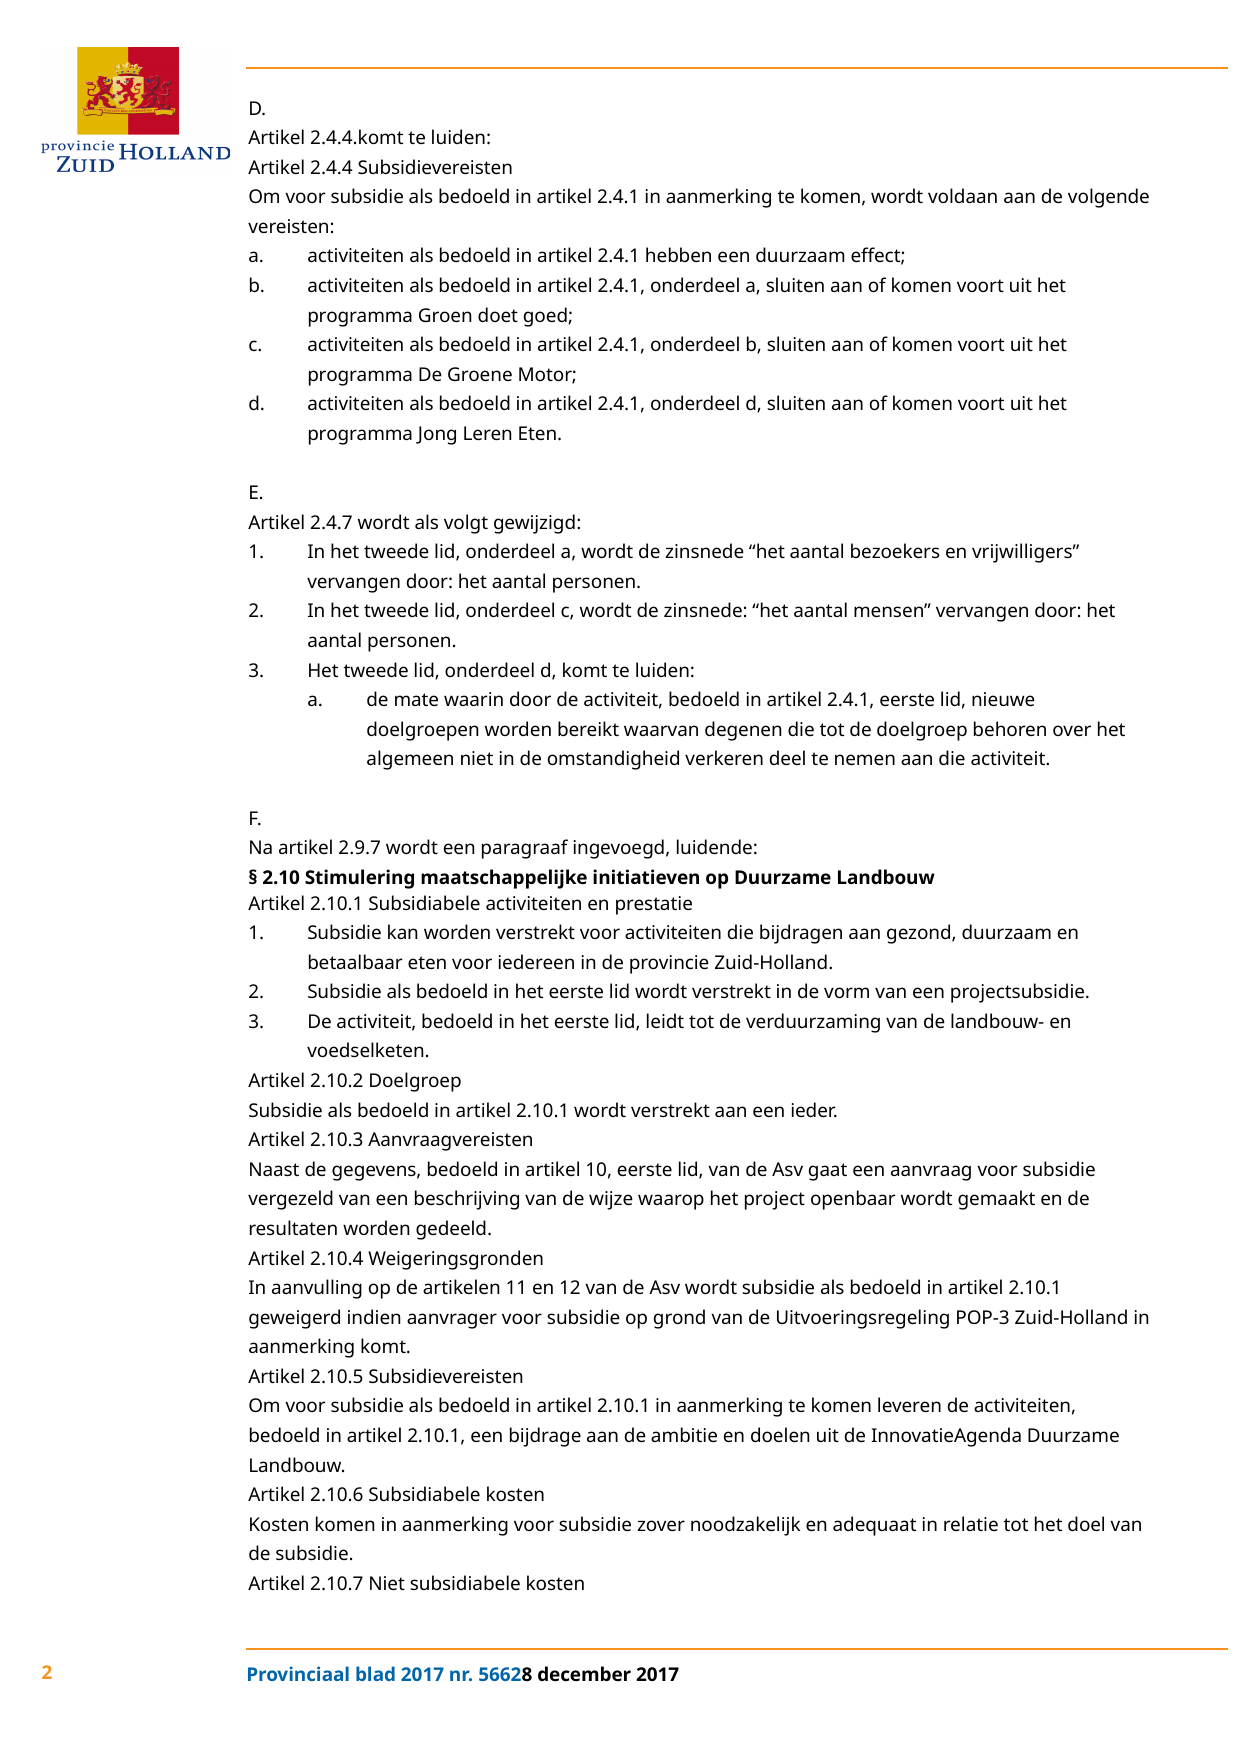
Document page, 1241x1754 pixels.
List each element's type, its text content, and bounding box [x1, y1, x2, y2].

list In het tweede lid, onderdeel c, wordt de zinsnede: “het aantal mensen” vervangen door: het aantal personen. [248, 598, 1152, 653]
text F. [248, 805, 1152, 831]
list Subsidie als bedoeld in het eerste lid wordt verstrekt in de vorm van een projectsubsidie. [248, 978, 1152, 1004]
text Artikel 2.4.4.komt te luiden: [248, 124, 1152, 150]
list activiteiten als bedoeld in artikel 2.4.1, onderdeel a, sluiten aan of komen voort uit het programma Groen doet goed; [248, 272, 1152, 328]
text Kosten komen in aanmerking voor subsidie zover noodzakelijk en adequaat in relatie tot het doel van de subsidie. [248, 1511, 1152, 1566]
list In het tweede lid, onderdeel a, wordt de zinsnede “het aantal bezoekers en vrijwilligers” vervangen door: het aantal personen. [248, 538, 1152, 594]
text Artikel 2.10.7 Niet subsidiabele kosten [248, 1570, 1152, 1596]
text Om voor subsidie als bedoeld in artikel 2.4.1 in aanmerking te komen, wordt voldaan aan de volgende vereisten: [248, 183, 1152, 239]
text § 2.10 Stimulering maatschappelijke initiatieven op Duurzame Landbouw [248, 864, 1152, 890]
text Artikel 2.10.6 Subsidiabele kosten [248, 1481, 1152, 1507]
text Artikel 2.10.4 Weigeringsgronden [248, 1245, 1152, 1270]
picture [41, 47, 231, 172]
list de mate waarin door de activiteit, bedoeld in artikel 2.4.1, eerste lid, nieuwe doelgroepen worden bereikt waarvan degenen die tot de doelgroep behoren over het algemeen niet in de omstandigheid verkeren deel te nemen aan die activiteit. [307, 686, 1152, 771]
text Artikel 2.4.4 Subsidievereisten [248, 154, 1152, 180]
text Artikel 2.10.3 Aanvraagvereisten [248, 1126, 1152, 1152]
text Na artikel 2.9.7 wordt een paragraaf ingevoegd, luidende: [248, 834, 1152, 860]
text Artikel 2.10.2 Doelgroep [248, 1067, 1152, 1093]
list Subsidie kan worden verstrekt voor activiteiten die bijdragen aan gezond, duurzaam en betaalbaar eten voor iedereen in de provincie Zuid-Holland. [248, 919, 1152, 974]
list De activiteit, bedoeld in het eerste lid, leidt tot de verduurzaming van de landbouw- en voedselketen. [248, 1008, 1152, 1063]
list activiteiten als bedoeld in artikel 2.4.1, onderdeel b, sluiten aan of komen voort uit het programma De Groene Motor; [248, 331, 1152, 387]
list activiteiten als bedoeld in artikel 2.4.1, onderdeel d, sluiten aan of komen voort uit het programma Jong Leren Eten. [248, 391, 1152, 446]
list activiteiten als bedoeld in artikel 2.4.1 hebben een duurzaam effect; [248, 243, 1152, 268]
text Naast de gegevens, bedoeld in artikel 10, eerste lid, van de Asv gaat een aanvraag voor subsidie vergezeld van een beschrijving van de wijze waarop het project openbaar wordt gemaakt en de resultaten worden gedeeld. [248, 1156, 1152, 1241]
text Subsidie als bedoeld in artikel 2.10.1 wordt verstrekt aan een ieder. [248, 1097, 1152, 1122]
text In aanvulling op de artikelen 11 en 12 van de Asv wordt subsidie als bedoeld in artikel 2.10.1 geweigerd indien aanvrager voor subsidie op grond van de Uitvoeringsregeling POP-3 Zuid-Holland in aanmerking komt. [248, 1274, 1152, 1359]
list Het tweede lid, onderdeel d, komt te luiden: [248, 657, 1152, 683]
text Artikel 2.4.7 wordt als volgt gewijzigd: [248, 509, 1152, 535]
text Om voor subsidie als bedoeld in artikel 2.10.1 in aanmerking te komen leveren de activiteiten, bedoeld in artikel 2.10.1, een bijdrage aan de ambitie en doelen uit de InnovatieAgenda Duurzame Landbouw. [248, 1393, 1152, 1477]
text Artikel 2.10.5 Subsidievereisten [248, 1363, 1152, 1389]
text E. [248, 479, 1152, 505]
text Artikel 2.10.1 Subsidiabele activiteiten en prestatie [248, 890, 1152, 915]
text D. [248, 95, 1152, 121]
